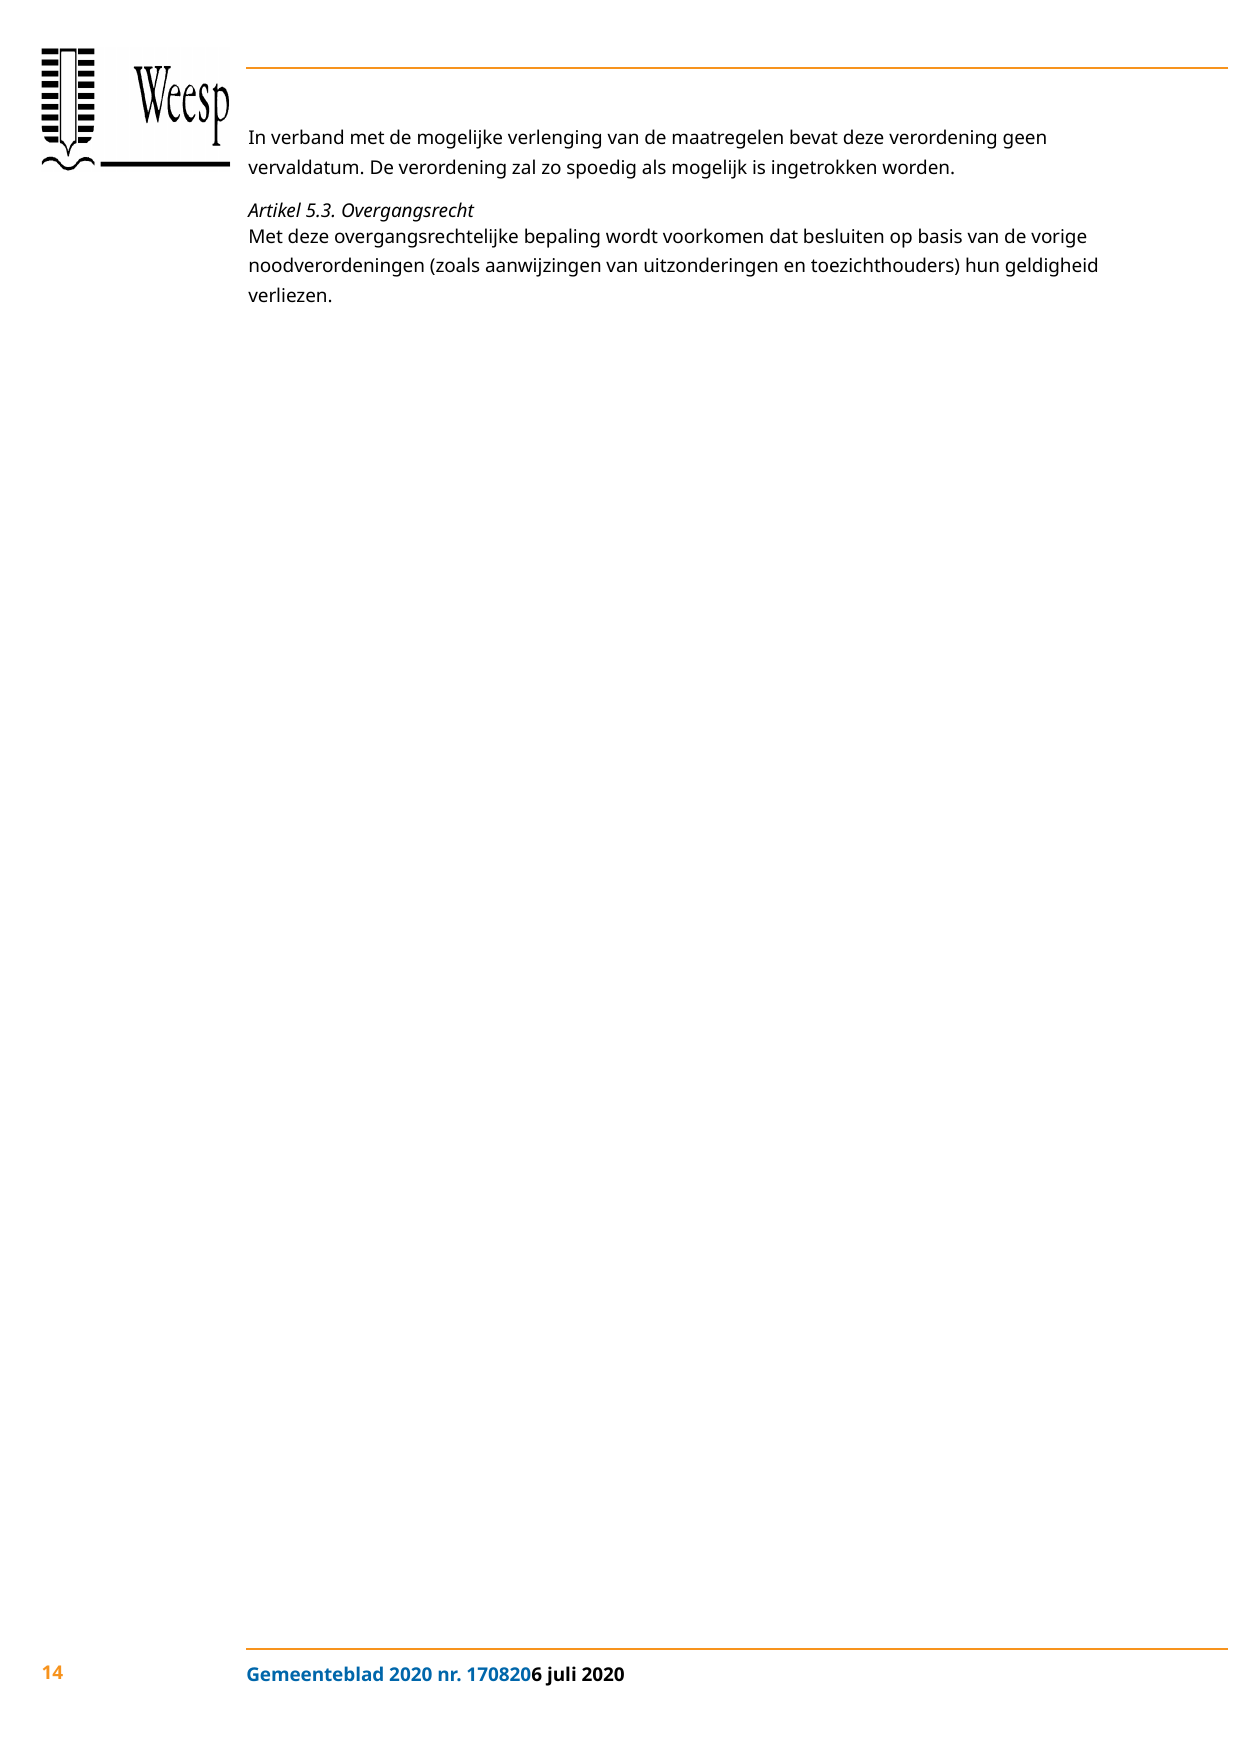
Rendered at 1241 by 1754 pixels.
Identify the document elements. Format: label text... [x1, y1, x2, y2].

text Artikel 5.3. Overgangsrecht [248, 197, 1152, 223]
picture [41, 47, 231, 172]
text Met deze overgangsrechtelijke bepaling wordt voorkomen dat besluiten op basis van de vorige noodverordeningen (zoals aanwijzingen van uitzonderingen en toezichthouders) hun geldigheid verliezen. [248, 223, 1152, 308]
text In verband met de mogelijke verlenging van de maatregelen bevat deze verordening geen vervaldatum. De verordening zal zo spoedig als mogelijk is ingetrokken worden. [248, 124, 1152, 180]
